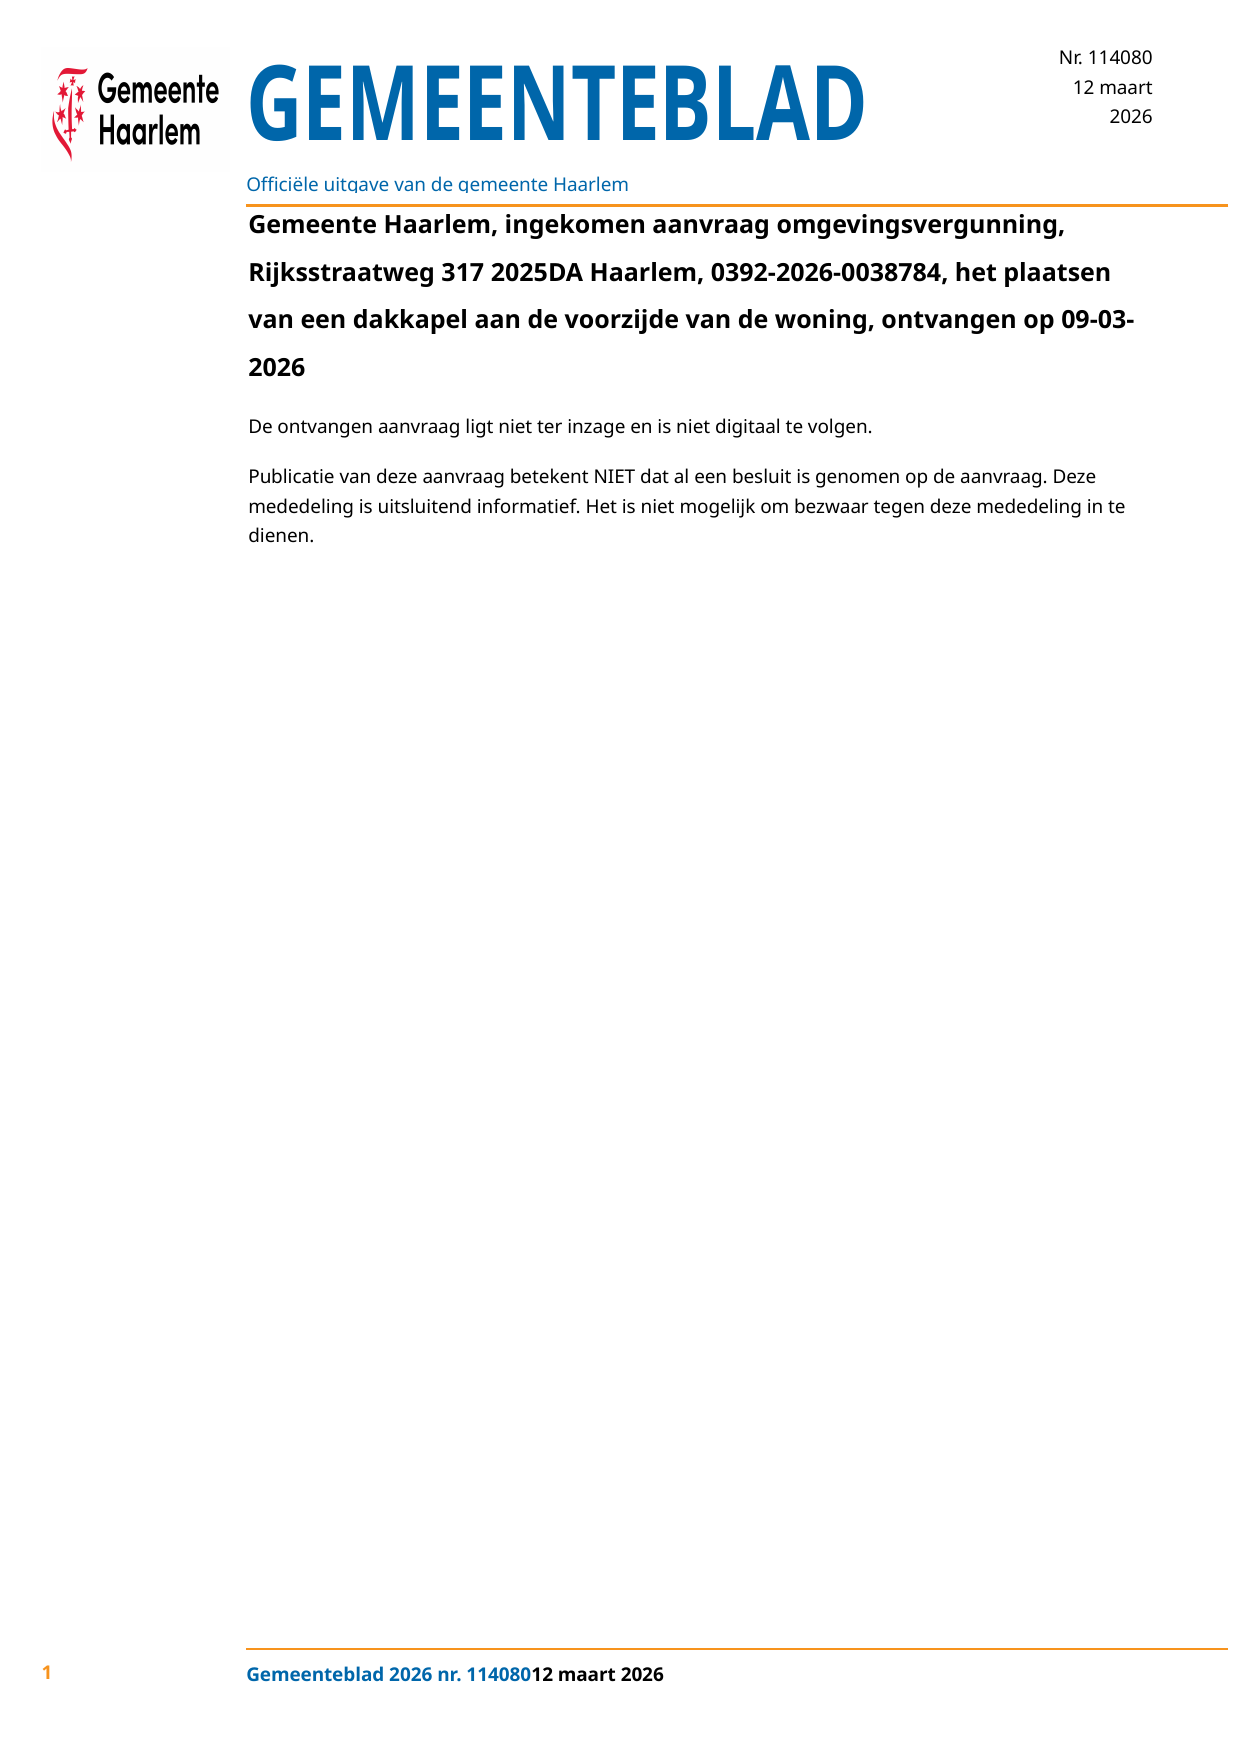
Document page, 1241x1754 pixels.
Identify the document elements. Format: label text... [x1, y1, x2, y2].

text Gemeente Haarlem, ingekomen aanvraag omgevingsvergunning, Rijksstraatweg 317 2025DA Haarlem, 0392-2026-0038784, het plaatsen van een dakkapel aan de voorzijde van de woning, ontvangen op 09-03-2026 [248, 207, 1152, 384]
text Publicatie van deze aanvraag betekent NIET dat al een besluit is genomen op de aanvraag. Deze mededeling is uitsluitend informatief. Het is niet mogelijk om bezwaar tegen deze mededeling in te dienen. [248, 463, 1152, 548]
text De ontvangen aanvraag ligt niet ter inzage en is niet digitaal te volgen. [248, 413, 1152, 439]
picture [41, 47, 231, 172]
